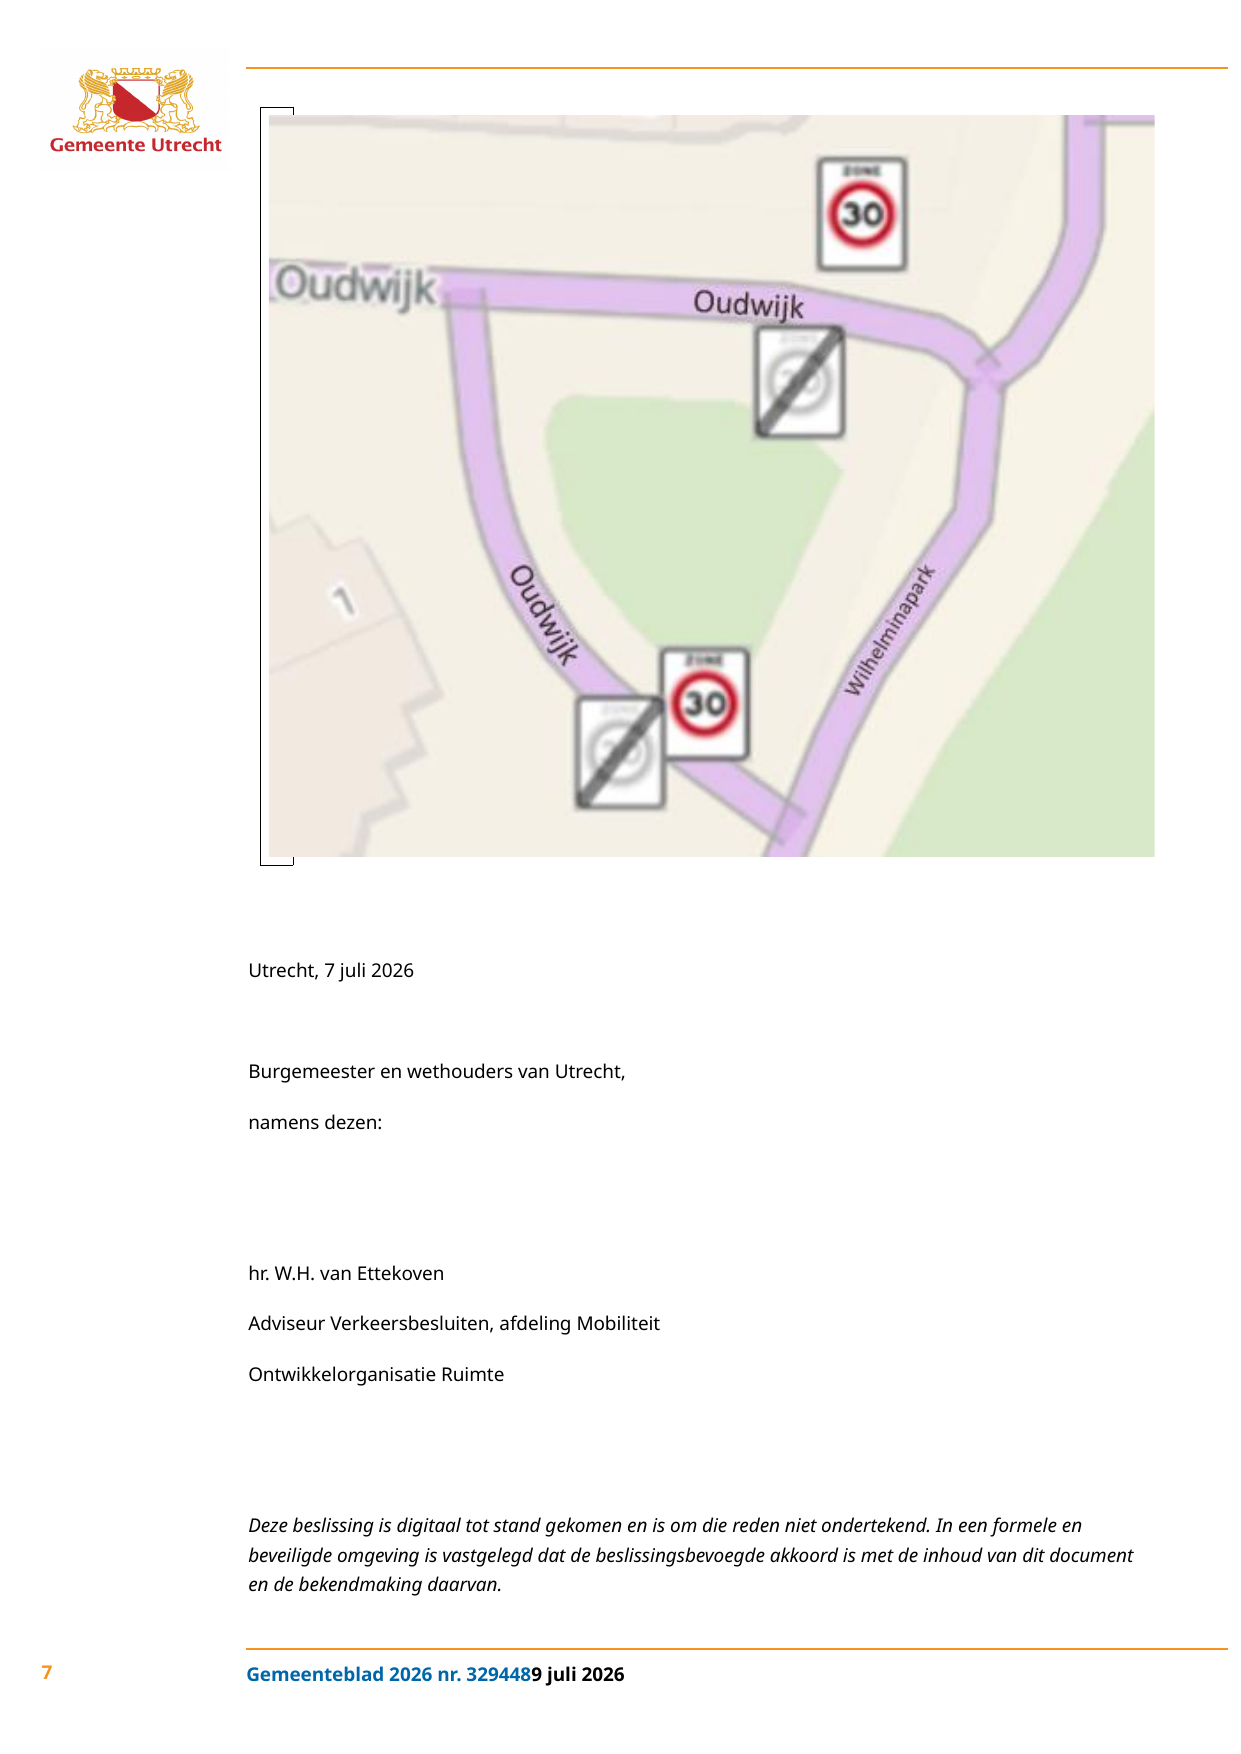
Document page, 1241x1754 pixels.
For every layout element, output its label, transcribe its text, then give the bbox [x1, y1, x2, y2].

text Utrecht, 7 juli 2026 [248, 958, 1152, 983]
text Adviseur Verkeersbesluiten, afdeling Mobiliteit [248, 1311, 1152, 1336]
picture [41, 47, 231, 172]
text namens dezen: [248, 1109, 1152, 1135]
text Ontwikkelorganisatie Ruimte [248, 1361, 1152, 1387]
picture [268, 115, 1155, 857]
text Deze beslissing is digitaal tot stand gekomen en is om die reden niet ondertekend. In een formele en beveiligde omgeving is vastgelegd dat de beslissingsbevoegde akkoord is met de inhoud van dit document en de bekendmaking daarvan. [248, 1512, 1152, 1597]
text hr. W.H. van Ettekoven [248, 1260, 1152, 1286]
text Burgemeester en wethouders van Utrecht, [248, 1058, 1152, 1084]
